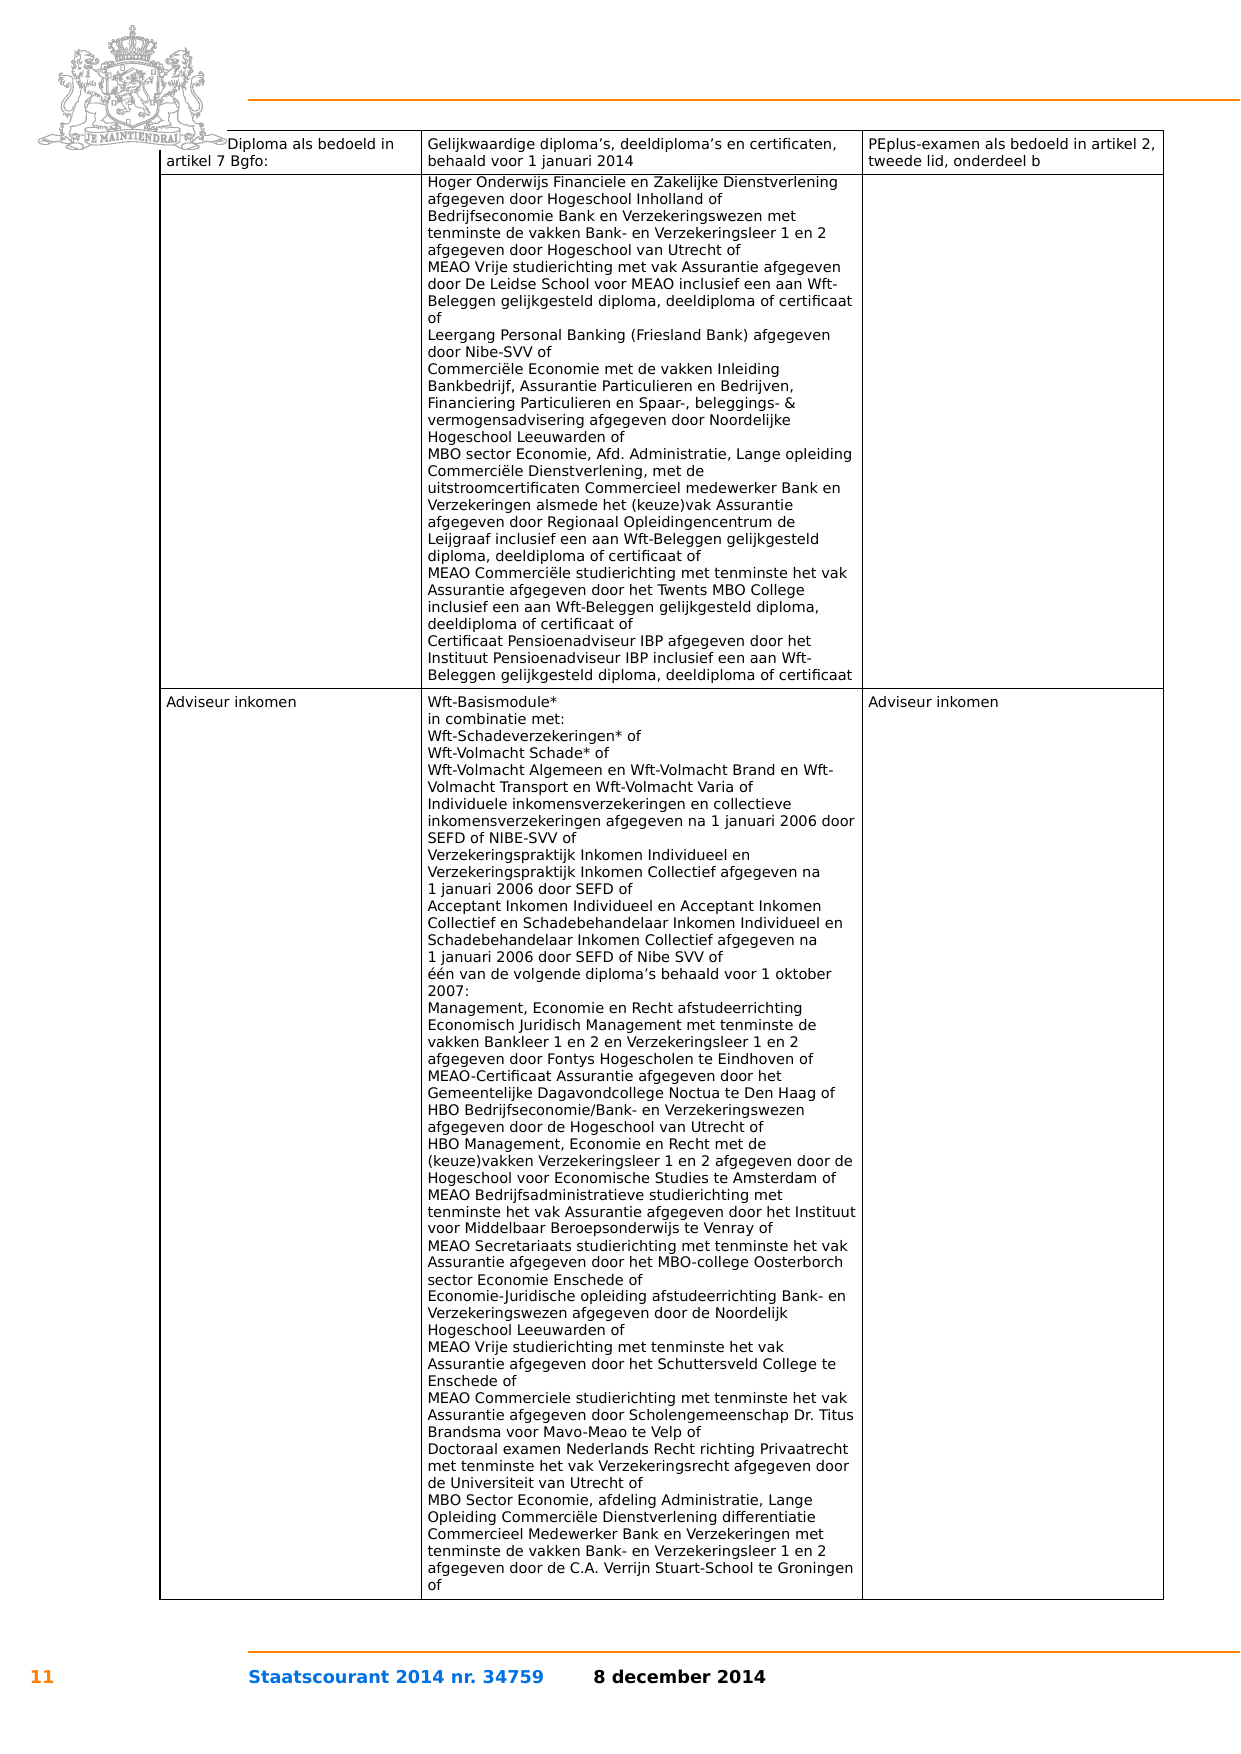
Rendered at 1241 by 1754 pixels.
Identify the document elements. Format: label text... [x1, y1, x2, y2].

table_header PEplus-examen als bedoeld in artikel 2, tweede lid, onderdeel b [863, 131, 1163, 174]
table_cell [161, 175, 421, 688]
table_cell Hoger Onderwijs Financiele en Zakelijke Dienstverlening afgegeven door Hogeschool Inholland of Bedrijfseconomie Bank en Verzekeringswezen met tenminste de vakken Bank- en Verzekeringsleer 1 en 2 afgegeven door Hogeschool van Utrecht of MEAO Vrije studierichting met vak Assurantie afgegeven door De Leidse School voor MEAO inclusief een aan Wft-Beleggen gelijkgesteld diploma, deeldiploma of certificaat of Leergang Personal Banking (Friesland Bank) afgegeven door Nibe-SVV of Commerciële Economie met de vakken Inleiding Bankbedrijf, Assurantie Particulieren en Bedrijven, Financiering Particulieren en Spaar-, beleggings- & vermogensadvisering afgegeven door Noordelijke Hogeschool Leeuwarden of MBO sector Economie, Afd. Administratie, Lange opleiding Commerciële Dienstverlening, met de uitstroomcertificaten Commercieel medewerker Bank en Verzekeringen alsmede het (keuze)vak Assurantie afgegeven door Regionaal Opleidingencentrum de Leijgraaf inclusief een aan Wft-Beleggen gelijkgesteld diploma, deeldiploma of certificaat of MEAO Commerciële studierichting met tenminste het vak Assurantie afgegeven door het Twents MBO College inclusief een aan Wft-Beleggen gelijkgesteld diploma, deeldiploma of certificaat of Certificaat Pensioenadviseur IBP afgegeven door het Instituut Pensioenadviseur IBP inclusief een aan Wft-Beleggen gelijkgesteld diploma, deeldiploma of certificaat [422, 175, 862, 688]
table_cell MBO Sector Economie, afdeling Administratie, Lange Opleiding Commerciële Dienstverlening differentiatie Commercieel Medewerker Bank en Verzekeringen met tenminste de vakken Bank- en Verzekeringsleer 1 en 2 afgegeven door de C.A. Verrijn Stuart-School te Groningen of [422, 1492, 862, 1599]
table_cell [161, 1492, 421, 1599]
table_cell [863, 175, 1163, 688]
table_header Diploma als bedoeld in artikel 7 Bgfo: [161, 131, 421, 174]
table_cell Adviseur inkomen [161, 689, 421, 1492]
table_cell [863, 1492, 1163, 1599]
table_cell Wft-Basismodule* in combinatie met: Wft-Schadeverzekeringen* of Wft-Volmacht Schade* of Wft-Volmacht Algemeen en Wft-Volmacht Brand en Wft-Volmacht Transport en Wft-Volmacht Varia of Individuele inkomensverzekeringen en collectieve inkomensverzekeringen afgegeven na 1 januari 2006 door SEFD of NIBE-SVV of Verzekeringspraktijk Inkomen Individueel en Verzekeringspraktijk Inkomen Collectief afgegeven na 1 januari 2006 door SEFD of Acceptant Inkomen Individueel en Acceptant Inkomen Collectief en Schadebehandelaar Inkomen Individueel en Schadebehandelaar Inkomen Collectief afgegeven na 1 januari 2006 door SEFD of Nibe SVV of één van de volgende diploma’s behaald voor 1 oktober 2007: Management, Economie en Recht afstudeerrichting Economisch Juridisch Management met tenminste de vakken Bankleer 1 en 2 en Verzekeringsleer 1 en 2 afgegeven door Fontys Hogescholen te Eindhoven of MEAO-Certificaat Assurantie afgegeven door het Gemeentelijke Dagavondcollege Noctua te Den Haag of HBO Bedrijfseconomie/Bank- en Verzekeringswezen afgegeven door de Hogeschool van Utrecht of HBO Management, Economie en Recht met de (keuze)vakken Verzekeringsleer 1 en 2 afgegeven door de Hogeschool voor Economische Studies te Amsterdam of MEAO Bedrijfsadministratieve studierichting met tenminste het vak Assurantie afgegeven door het Instituut voor Middelbaar Beroepsonderwijs te Venray of MEAO Secretariaats studierichting met tenminste het vak Assurantie afgegeven door het MBO-college Oosterborch sector Economie Enschede of Economie-Juridische opleiding afstudeerrichting Bank- en Verzekeringswezen afgegeven door de Noordelijk Hogeschool Leeuwarden of MEAO Vrije studierichting met tenminste het vak Assurantie afgegeven door het Schuttersveld College te Enschede of MEAO Commerciele studierichting met tenminste het vak Assurantie afgegeven door Scholengemeenschap Dr. Titus Brandsma voor Mavo-Meao te Velp of Doctoraal examen Nederlands Recht richting Privaatrecht met tenminste het vak Verzekeringsrecht afgegeven door de Universiteit van Utrecht of [422, 689, 862, 1492]
picture [38, 25, 227, 150]
table_cell Adviseur inkomen [863, 689, 1163, 1492]
table_header Gelijkwaardige diploma’s, deeldiploma’s en certificaten, behaald voor 1 januari 2014 [422, 131, 862, 174]
